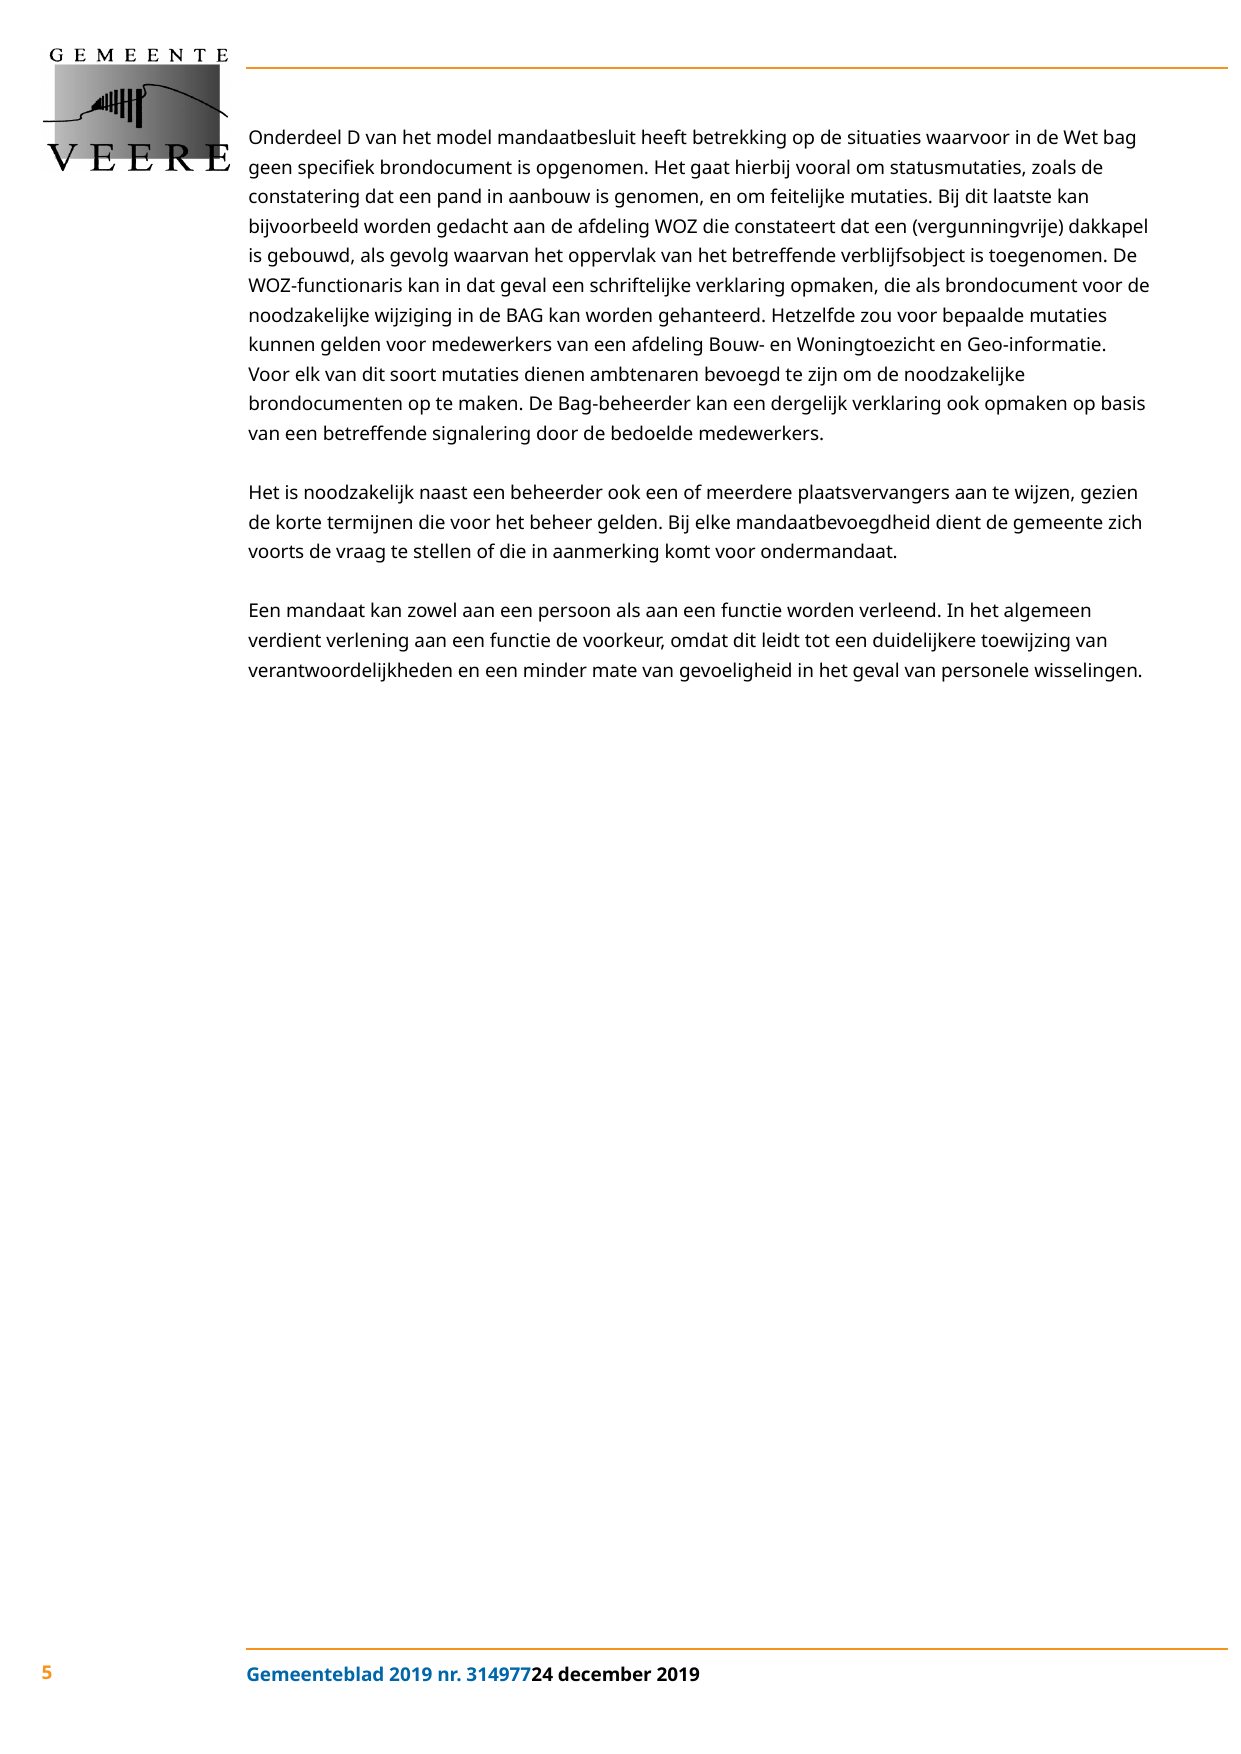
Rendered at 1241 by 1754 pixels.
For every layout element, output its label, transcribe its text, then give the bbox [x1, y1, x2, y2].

text Het is noodzakelijk naast een beheerder ook een of meerdere plaatsvervangers aan te wijzen, gezien de korte termijnen die voor het beheer gelden. Bij elke mandaatbevoegdheid dient de gemeente zich voorts de vraag te stellen of die in aanmerking komt voor ondermandaat. [248, 479, 1152, 564]
text Een mandaat kan zowel aan een persoon als aan een functie worden verleend. In het algemeen verdient verlening aan een functie de voorkeur, omdat dit leidt tot een duidelijkere toewijzing van verantwoordelijkheden en een minder mate van gevoeligheid in het geval van personele wisselingen. [248, 598, 1152, 683]
picture [41, 47, 231, 172]
text Onderdeel D van het model mandaatbesluit heeft betrekking op de situaties waarvoor in de Wet bag geen specifiek brondocument is opgenomen. Het gaat hierbij vooral om statusmutaties, zoals de constatering dat een pand in aanbouw is genomen, en om feitelijke mutaties. Bij dit laatste kan bijvoorbeeld worden gedacht aan de afdeling WOZ die constateert dat een (vergunningvrije) dakkapel is gebouwd, als gevolg waarvan het oppervlak van het betreffende verblijfsobject is toegenomen. De WOZ-functionaris kan in dat geval een schriftelijke verklaring opmaken, die als brondocument voor de noodzakelijke wijziging in de BAG kan worden gehanteerd. Hetzelfde zou voor bepaalde mutaties kunnen gelden voor medewerkers van een afdeling Bouw- en Woningtoezicht en Geo-informatie. Voor elk van dit soort mutaties dienen ambtenaren bevoegd te zijn om de noodzakelijke brondocumenten op te maken. De Bag-beheerder kan een dergelijk verklaring ook opmaken op basis van een betreffende signalering door de bedoelde medewerkers. [248, 124, 1152, 446]
